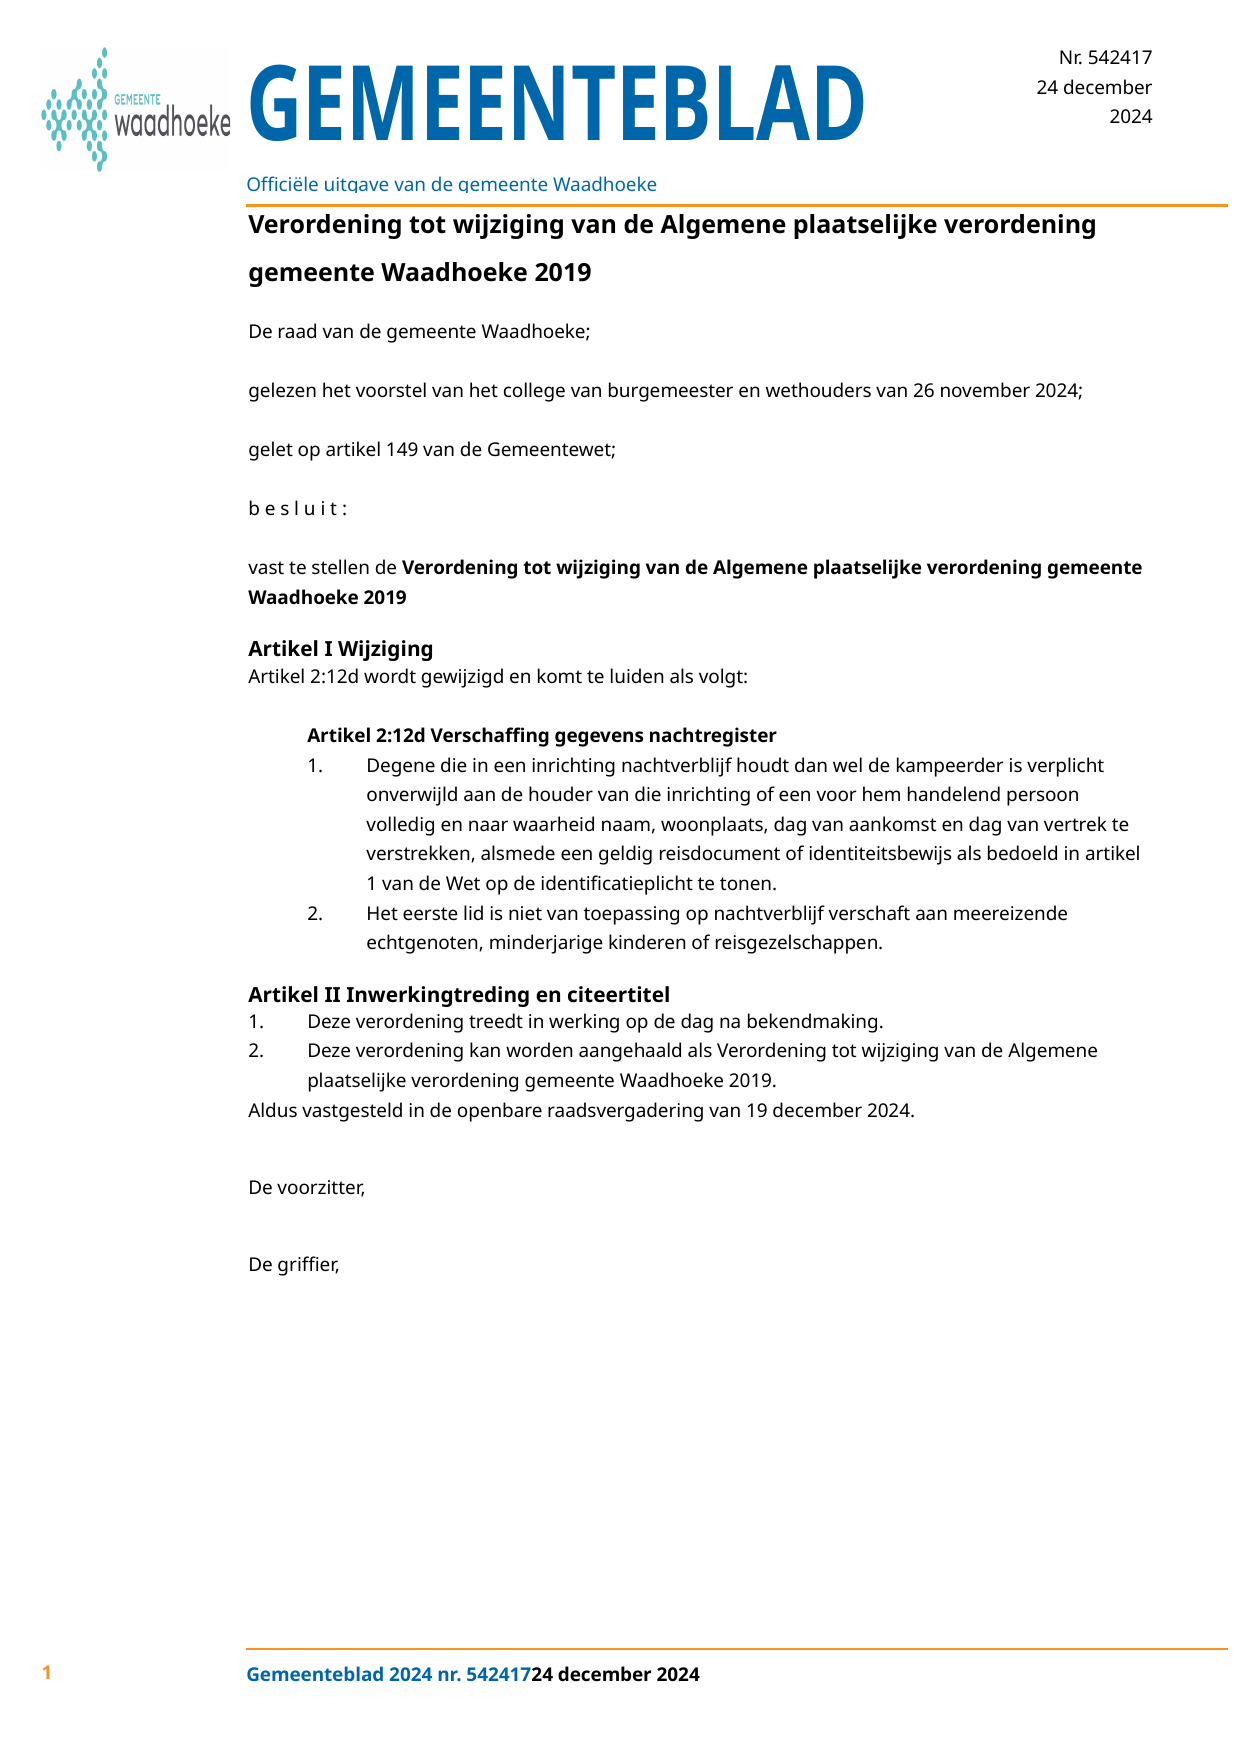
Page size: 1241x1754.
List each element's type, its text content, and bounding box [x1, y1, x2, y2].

list Deze verordening kan worden aangehaald als Verordening tot wijziging van de Algemene plaatselijke verordening gemeente Waadhoeke 2019. [248, 1038, 1152, 1093]
text De raad van de gemeente Waadhoeke; [248, 318, 1152, 344]
text gelezen het voorstel van het college van burgemeester en wethouders van 26 november 2024; [248, 377, 1152, 403]
picture [41, 47, 231, 172]
text b e s l u i t : [248, 495, 1152, 521]
text Artikel 2:12d wordt gewijzigd en komt te luiden als volgt: [248, 663, 1152, 689]
text vast te stellen de Verordening tot wijziging van de Algemene plaatselijke verordening gemeente Waadhoeke 2019 [248, 554, 1152, 610]
list Deze verordening treedt in werking op de dag na bekendmaking. [248, 1008, 1152, 1034]
text Artikel II Inwerkingtreding en citeertitel [248, 980, 1152, 1008]
text gelet op artikel 149 van de Gemeentewet; [248, 436, 1152, 462]
list Degene die in een inrichting nachtverblijf houdt dan wel de kampeerder is verplicht onverwijld aan de houder van die inrichting of een voor hem handelend persoon volledig en naar waarheid naam, woonplaats, dag van aankomst en dag van vertrek te verstrekken, alsmede een geldig reisdocument of identiteitsbewijs als bedoeld in artikel 1 van de Wet op de identificatieplicht te tonen. [307, 752, 1152, 896]
text De griffier, [248, 1251, 1152, 1277]
list Artikel 2:12d Verschaffing gegevens nachtregister [248, 722, 1152, 748]
text De voorzitter, [248, 1174, 1152, 1200]
text Verordening tot wijziging van de Algemene plaatselijke verordening gemeente Waadhoeke 2019 [248, 207, 1152, 288]
list Het eerste lid is niet van toepassing op nachtverblijf verschaft aan meereizende echtgenoten, minderjarige kinderen of reisgezelschappen. [307, 900, 1152, 955]
text Artikel I Wijziging [248, 634, 1152, 663]
text Aldus vastgesteld in de openbare raadsvergadering van 19 december 2024. [248, 1097, 1152, 1123]
